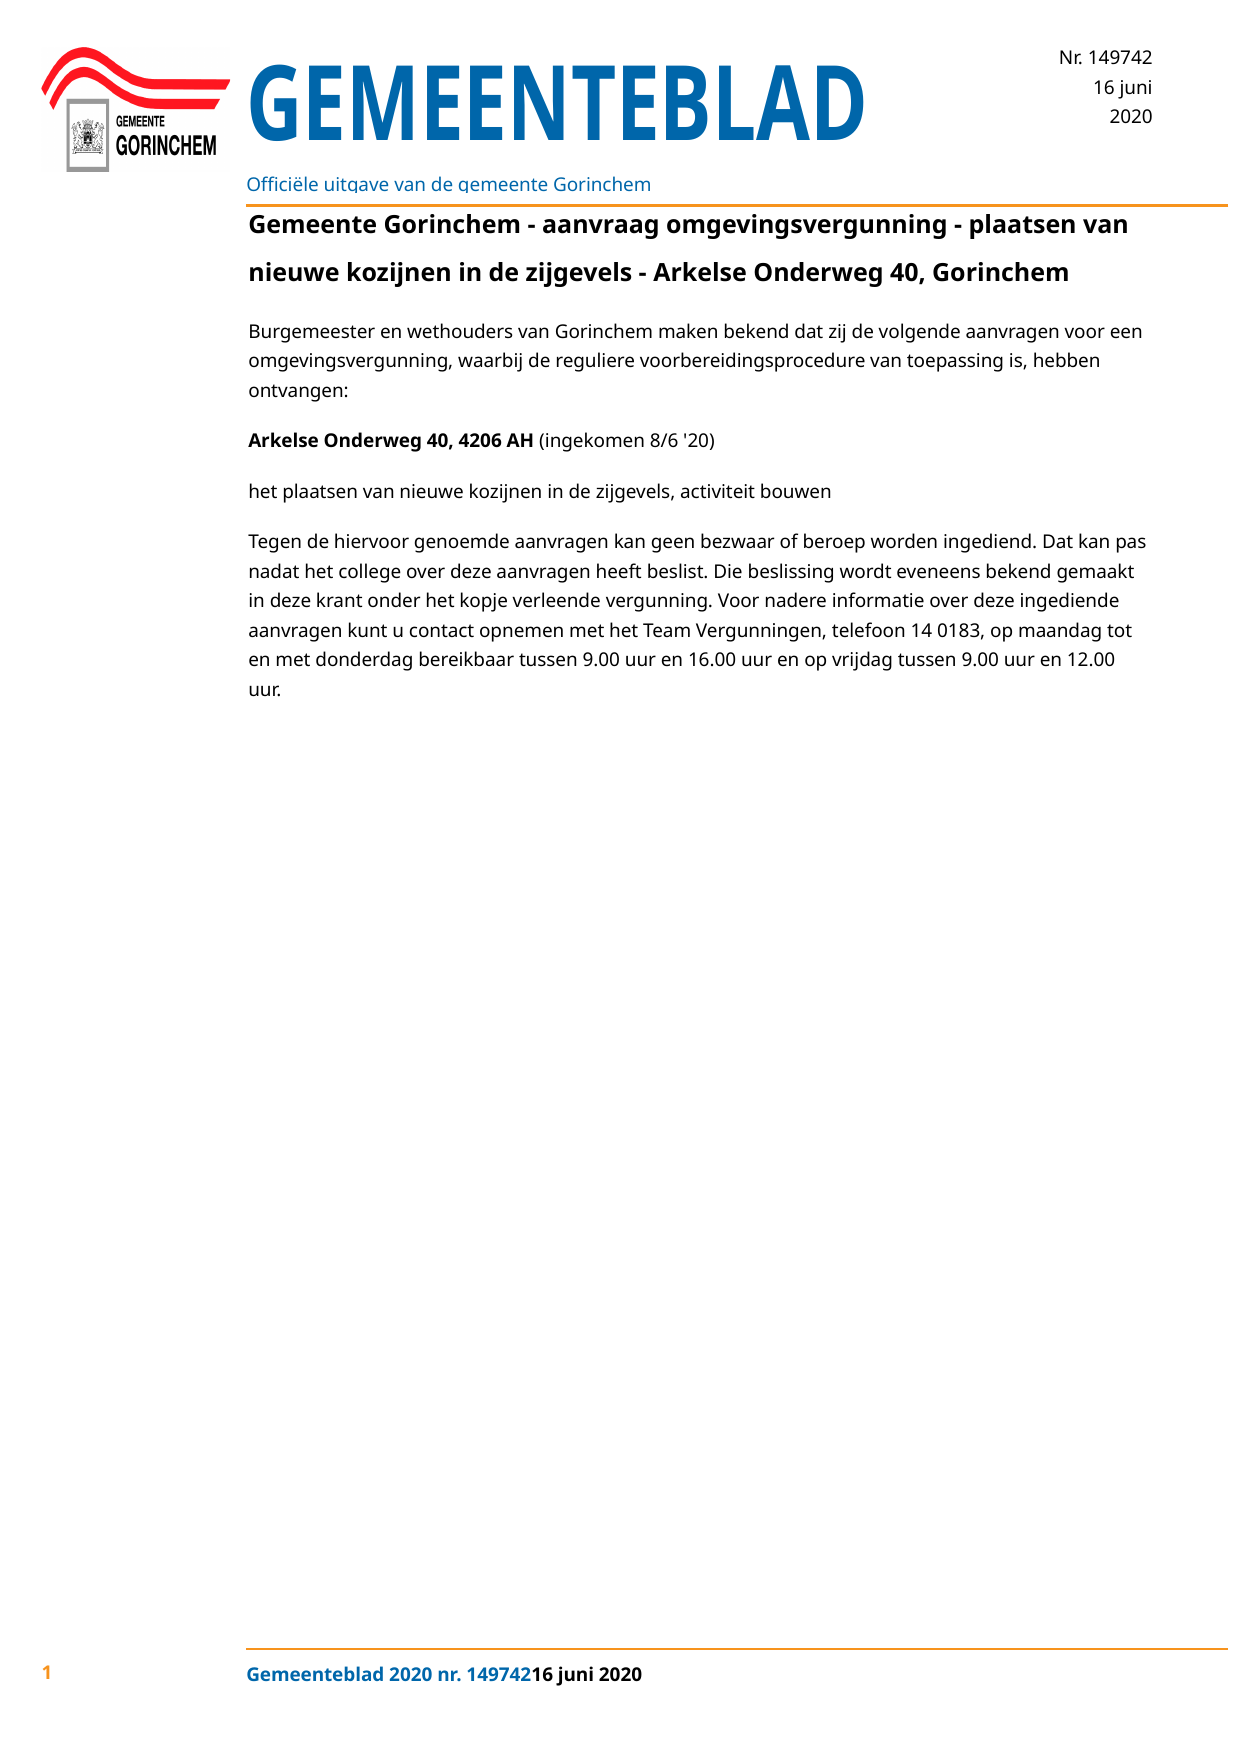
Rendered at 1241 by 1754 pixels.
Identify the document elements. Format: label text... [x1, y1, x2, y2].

text Arkelse Onderweg 40, 4206 AH (ingekomen 8/6 '20) [248, 427, 1152, 453]
text Gemeente Gorinchem - aanvraag omgevingsvergunning - plaatsen van nieuwe kozijnen in de zijgevels - Arkelse Onderweg 40, Gorinchem [248, 207, 1152, 288]
text Burgemeester en wethouders van Gorinchem maken bekend dat zij de volgende aanvragen voor een omgevingsvergunning, waarbij de reguliere voorbereidingsprocedure van toepassing is, hebben ontvangen: [248, 318, 1152, 403]
picture [41, 47, 231, 172]
text Tegen de hiervoor genoemde aanvragen kan geen bezwaar of beroep worden ingediend. Dat kan pas nadat het college over deze aanvragen heeft beslist. Die beslissing wordt eveneens bekend gemaakt in deze krant onder het kopje verleende vergunning. Voor nadere informatie over deze ingediende aanvragen kunt u contact opnemen met het Team Vergunningen, telefoon 14 0183, op maandag tot en met donderdag bereikbaar tussen 9.00 uur en 16.00 uur en op vrijdag tussen 9.00 uur en 12.00 uur. [248, 528, 1152, 702]
text het plaatsen van nieuwe kozijnen in de zijgevels, activiteit bouwen [248, 478, 1152, 504]
